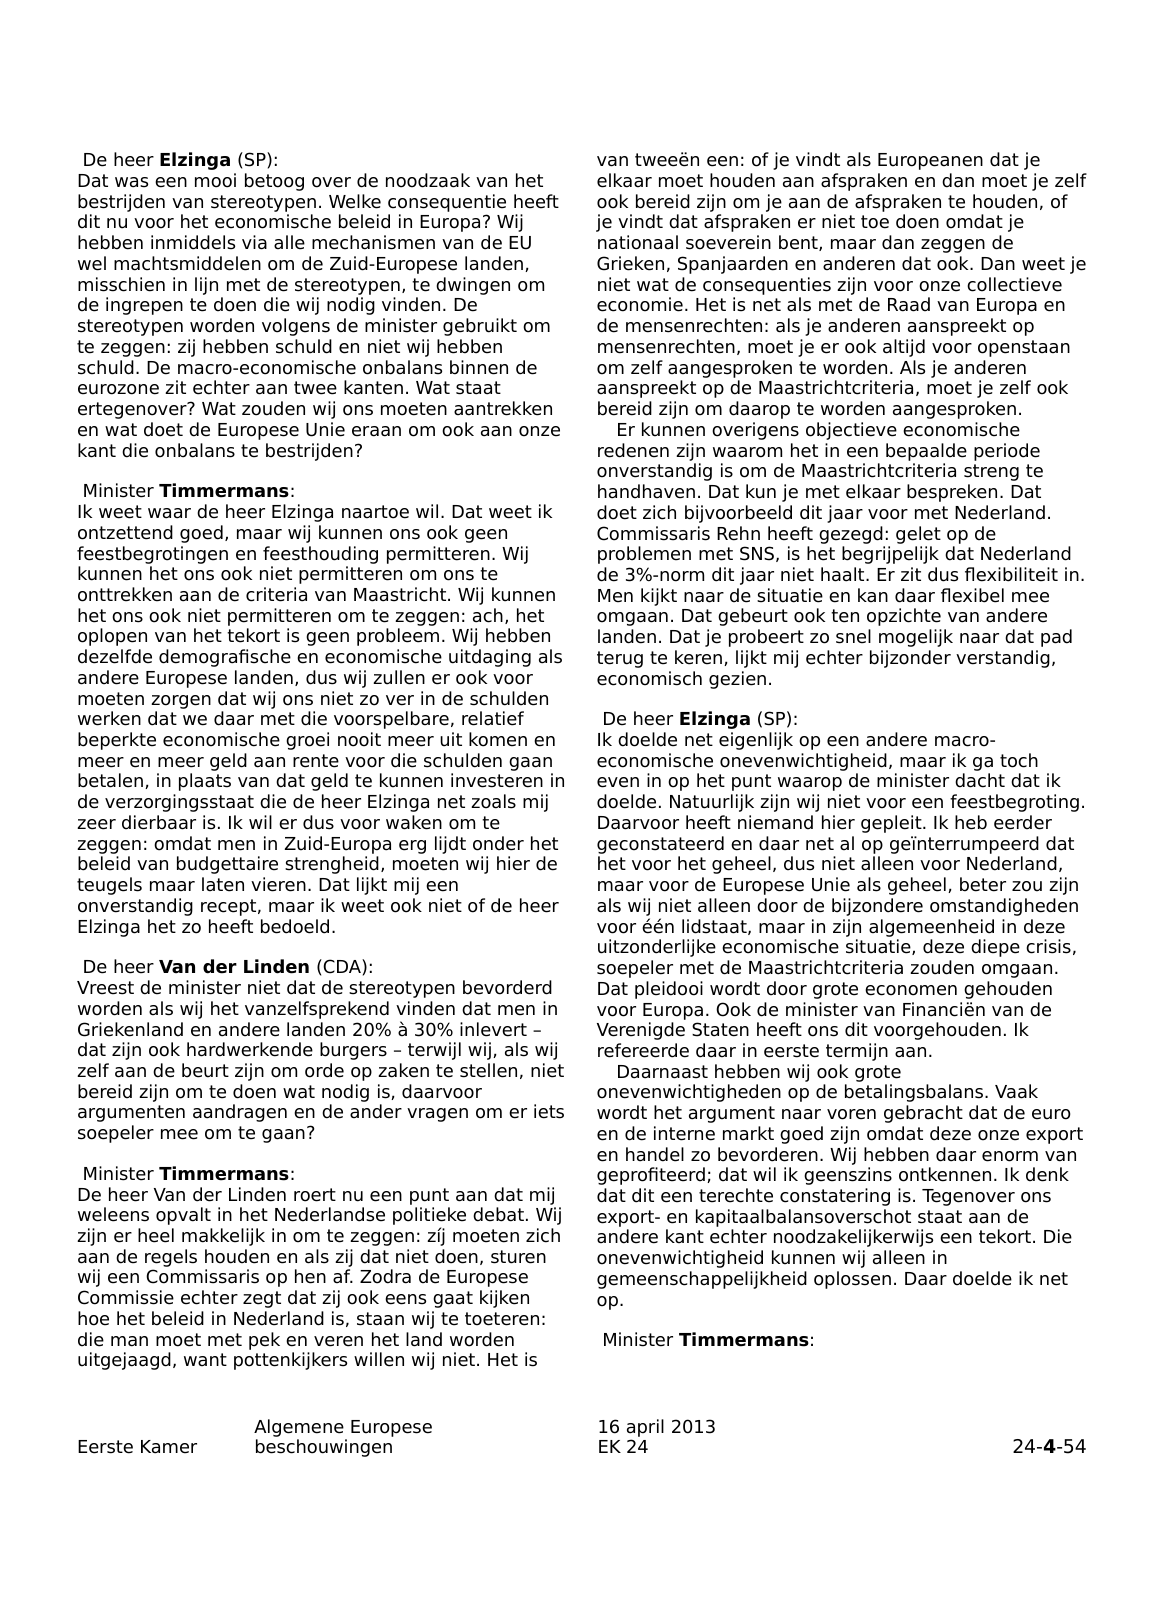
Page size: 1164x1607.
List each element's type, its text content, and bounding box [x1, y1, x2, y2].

text Ik weet waar de heer Elzinga naartoe wil. Dat weet ik ontzettend goed, maar wij kunnen ons ook geen feestbegrotingen en feesthouding permitteren. Wij kunnen het ons ook niet permitteren om ons te onttrekken aan de criteria van Maastricht. Wij kunnen het ons ook niet permitteren om te zeggen: ach, het oplopen van het tekort is geen probleem. Wij hebben dezelfde demografische en economische uitdaging als andere Europese landen, dus wij zullen er ook voor moeten zorgen dat wij ons niet zo ver in de schulden werken dat we daar met die voorspelbare, relatief beperkte economische groei nooit meer uit komen en meer en meer geld aan rente voor die schulden gaan betalen, in plaats van dat geld te kunnen investeren in de verzorgingsstaat die de heer Elzinga net zoals mij zeer dierbaar is. Ik wil er dus voor waken om te zeggen: omdat men in Zuid-Europa erg lijdt onder het beleid van budgettaire strengheid, moeten wij hier de teugels maar laten vieren. Dat lijkt mij een onverstandig recept, maar ik weet ook niet of de heer Elzinga het zo heeft bedoeld. [77, 502, 567, 937]
text van tweeën een: of je vindt als Europeanen dat je elkaar moet houden aan afspraken en dan moet je zelf ook bereid zijn om je aan de afspraken te houden, of je vindt dat afspraken er niet toe doen omdat je nationaal soeverein bent, maar dan zeggen de Grieken, Spanjaarden en anderen dat ook. Dan weet je niet wat de consequenties zijn voor onze collectieve economie. Het is net als met de Raad van Europa en de mensenrechten: als je anderen aanspreekt op mensenrechten, moet je er ook altijd voor openstaan om zelf aangesproken te worden. Als je anderen aanspreekt op de Maastrichtcriteria, moet je zelf ook bereid zijn om daarop te worden aangesproken. [596, 150, 1087, 420]
text De heer Van der Linden (CDA): [77, 957, 567, 978]
text Minister Timmermans: [77, 1164, 567, 1184]
text Daarnaast hebben wij ook grote onevenwichtigheden op de betalingsbalans. Vaak wordt het argument naar voren gebracht dat de euro en de interne markt goed zijn omdat deze onze export en handel zo bevorderen. Wij hebben daar enorm van geprofiteerd; dat wil ik geenszins ontkennen. Ik denk dat dit een terechte constatering is. Tegenover ons export- en kapitaalbalansoverschot staat aan de andere kant echter noodzakelijkerwijs een tekort. Die onevenwichtigheid kunnen wij alleen in gemeenschappelijkheid oplossen. Daar doelde ik net op. [596, 1062, 1087, 1310]
text Dat was een mooi betoog over de noodzaak van het bestrijden van stereotypen. Welke consequentie heeft dit nu voor het economische beleid in Europa? Wij hebben inmiddels via alle mechanismen van de EU wel machtsmiddelen om de Zuid-Europese landen, misschien in lijn met de stereotypen, te dwingen om de ingrepen te doen die wij nodig vinden. De stereotypen worden volgens de minister gebruikt om te zeggen: zij hebben schuld en niet wij hebben schuld. De macro-economische onbalans binnen de eurozone zit echter aan twee kanten. Wat staat ertegenover? Wat zouden wij ons moeten aantrekken en wat doet de Europese Unie eraan om ook aan onze kant die onbalans te bestrijden? [77, 171, 567, 461]
text Vreest de minister niet dat de stereotypen bevorderd worden als wij het vanzelfsprekend vinden dat men in Griekenland en andere landen 20% à 30% inlevert – dat zijn ook hardwerkende burgers – terwijl wij, als wij zelf aan de beurt zijn om orde op zaken te stellen, niet bereid zijn om te doen wat nodig is, daarvoor argumenten aandragen en de ander vragen om er iets soepeler mee om te gaan? [77, 978, 567, 1144]
text Minister Timmermans: [77, 481, 567, 502]
text Minister Timmermans: [596, 1330, 1087, 1351]
text Ik doelde net eigenlijk op een andere macro-economische onevenwichtigheid, maar ik ga toch even in op het punt waarop de minister dacht dat ik doelde. Natuurlijk zijn wij niet voor een feestbegroting. Daarvoor heeft niemand hier gepleit. Ik heb eerder geconstateerd en daar net al op geïnterrumpeerd dat het voor het geheel, dus niet alleen voor Nederland, maar voor de Europese Unie als geheel, beter zou zijn als wij niet alleen door de bijzondere omstandigheden voor één lidstaat, maar in zijn algemeenheid in deze uitzonderlijke economische situatie, deze diepe crisis, soepeler met de Maastrichtcriteria zouden omgaan. Dat pleidooi wordt door grote economen gehouden voor Europa. Ook de minister van Financiën van de Verenigde Staten heeft ons dit voorgehouden. Ik refereerde daar in eerste termijn aan. [596, 730, 1087, 1062]
text Er kunnen overigens objectieve economische redenen zijn waarom het in een bepaalde periode onverstandig is om de Maastrichtcriteria streng te handhaven. Dat kun je met elkaar bespreken. Dat doet zich bijvoorbeeld dit jaar voor met Nederland. Commissaris Rehn heeft gezegd: gelet op de problemen met SNS, is het begrijpelijk dat Nederland de 3%-norm dit jaar niet haalt. Er zit dus flexibiliteit in. Men kijkt naar de situatie en kan daar flexibel mee omgaan. Dat gebeurt ook ten opzichte van andere landen. Dat je probeert zo snel mogelijk naar dat pad terug te keren, lijkt mij echter bijzonder verstandig, economisch gezien. [596, 420, 1087, 689]
text De heer Van der Linden roert nu een punt aan dat mij weleens opvalt in het Nederlandse politieke debat. Wij zijn er heel makkelijk in om te zeggen: zíj moeten zich aan de regels houden en als zij dat niet doen, sturen wij een Commissaris op hen af. Zodra de Europese Commissie echter zegt dat zij ook eens gaat kijken hoe het beleid in Nederland is, staan wij te toeteren: die man moet met pek en veren het land worden uitgejaagd, want pottenkijkers willen wij niet. Het is [77, 1184, 567, 1371]
text De heer Elzinga (SP): [77, 150, 567, 171]
text De heer Elzinga (SP): [596, 709, 1087, 730]
